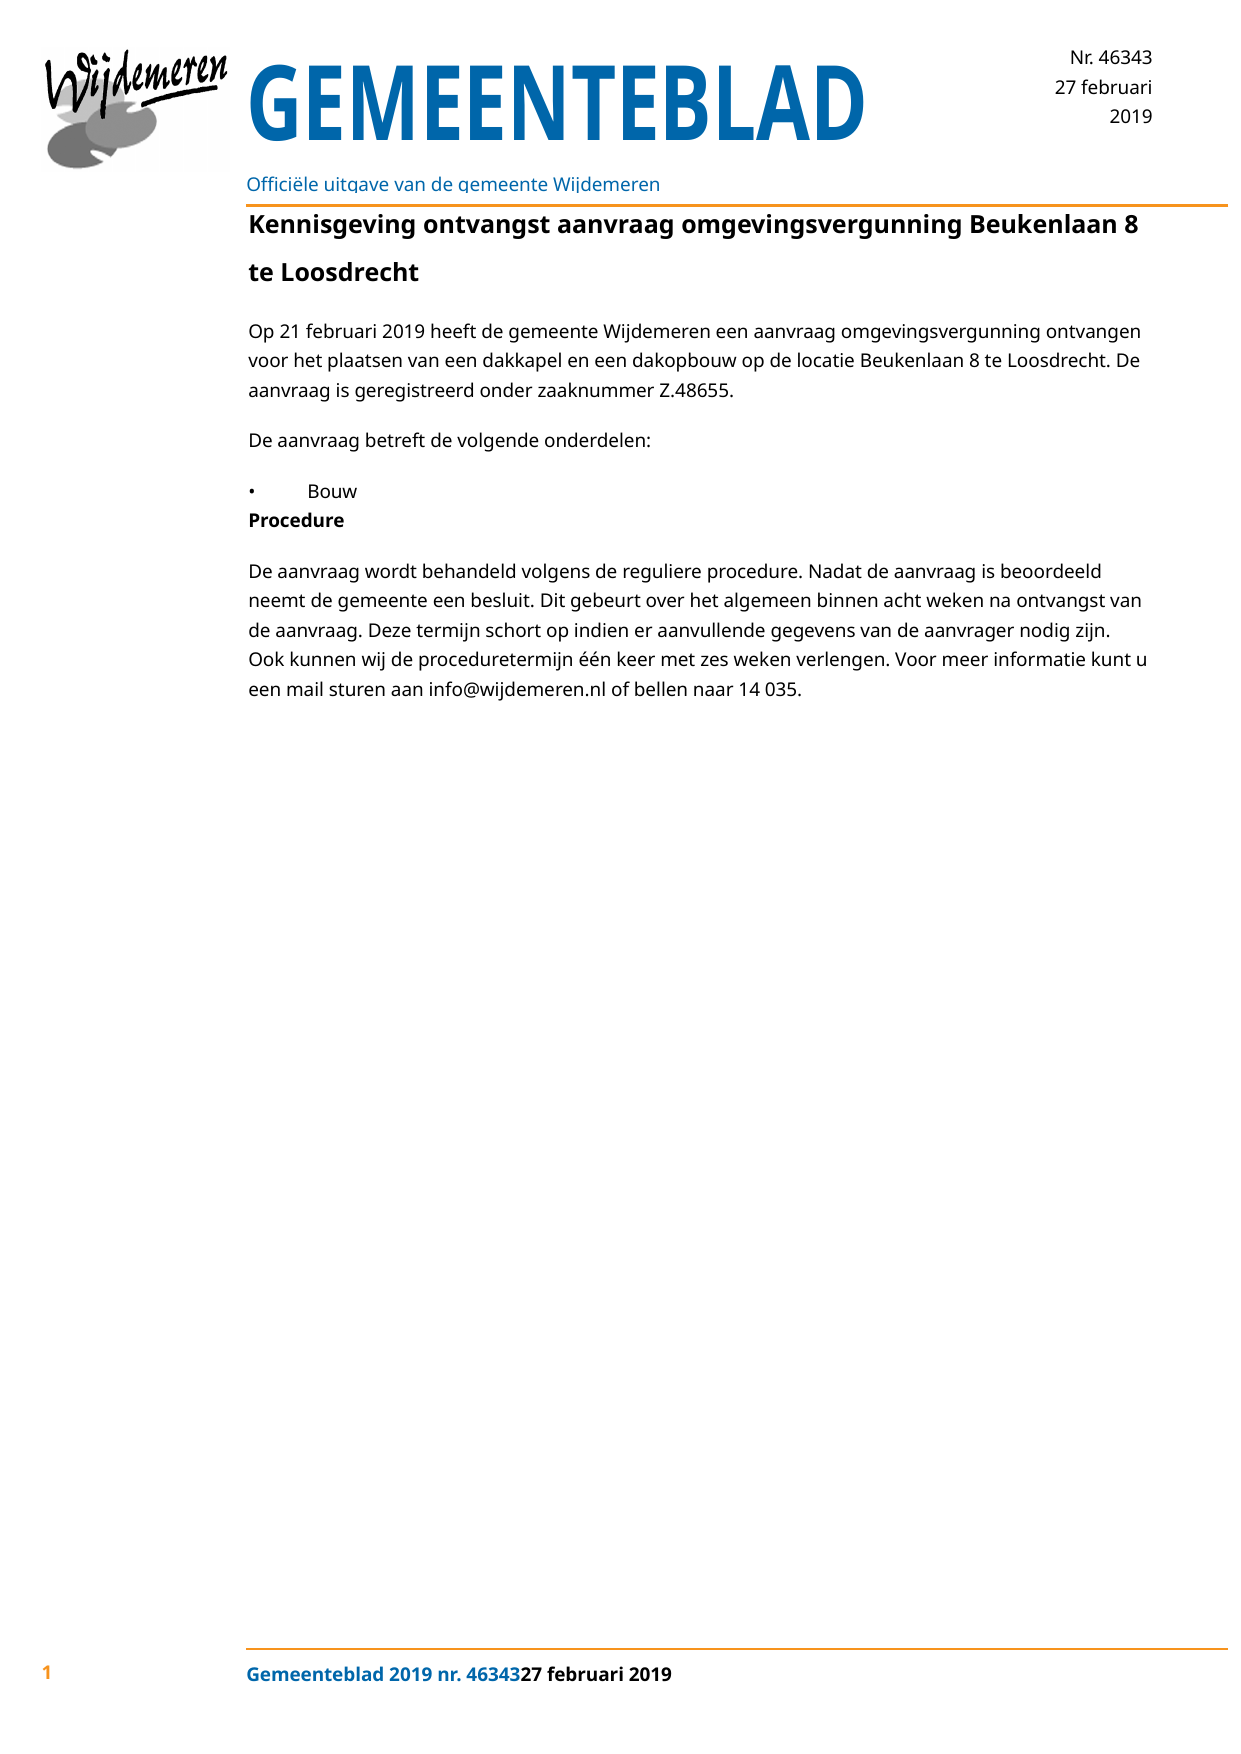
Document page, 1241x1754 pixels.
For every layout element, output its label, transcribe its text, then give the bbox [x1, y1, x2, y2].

text Op 21 februari 2019 heeft de gemeente Wijdemeren een aanvraag omgevingsvergunning ontvangen voor het plaatsen van een dakkapel en een dakopbouw op de locatie Beukenlaan 8 te Loosdrecht. De aanvraag is geregistreerd onder zaaknummer Z.48655. [248, 318, 1152, 403]
text De aanvraag betreft de volgende onderdelen: [248, 427, 1152, 453]
list Bouw [248, 478, 1152, 504]
text Procedure [248, 507, 1152, 533]
text De aanvraag wordt behandeld volgens de reguliere procedure. Nadat de aanvraag is beoordeeld neemt de gemeente een besluit. Dit gebeurt over het algemeen binnen acht weken na ontvangst van de aanvraag. Deze termijn schort op indien er aanvullende gegevens van de aanvrager nodig zijn. Ook kunnen wij de proceduretermijn één keer met zes weken verlengen. Voor meer informatie kunt u een mail sturen aan info@wijdemeren.nl of bellen naar 14 035. [248, 558, 1152, 702]
text Kennisgeving ontvangst aanvraag omgevingsvergunning Beukenlaan 8 te Loosdrecht [248, 207, 1152, 288]
picture [41, 47, 231, 172]
